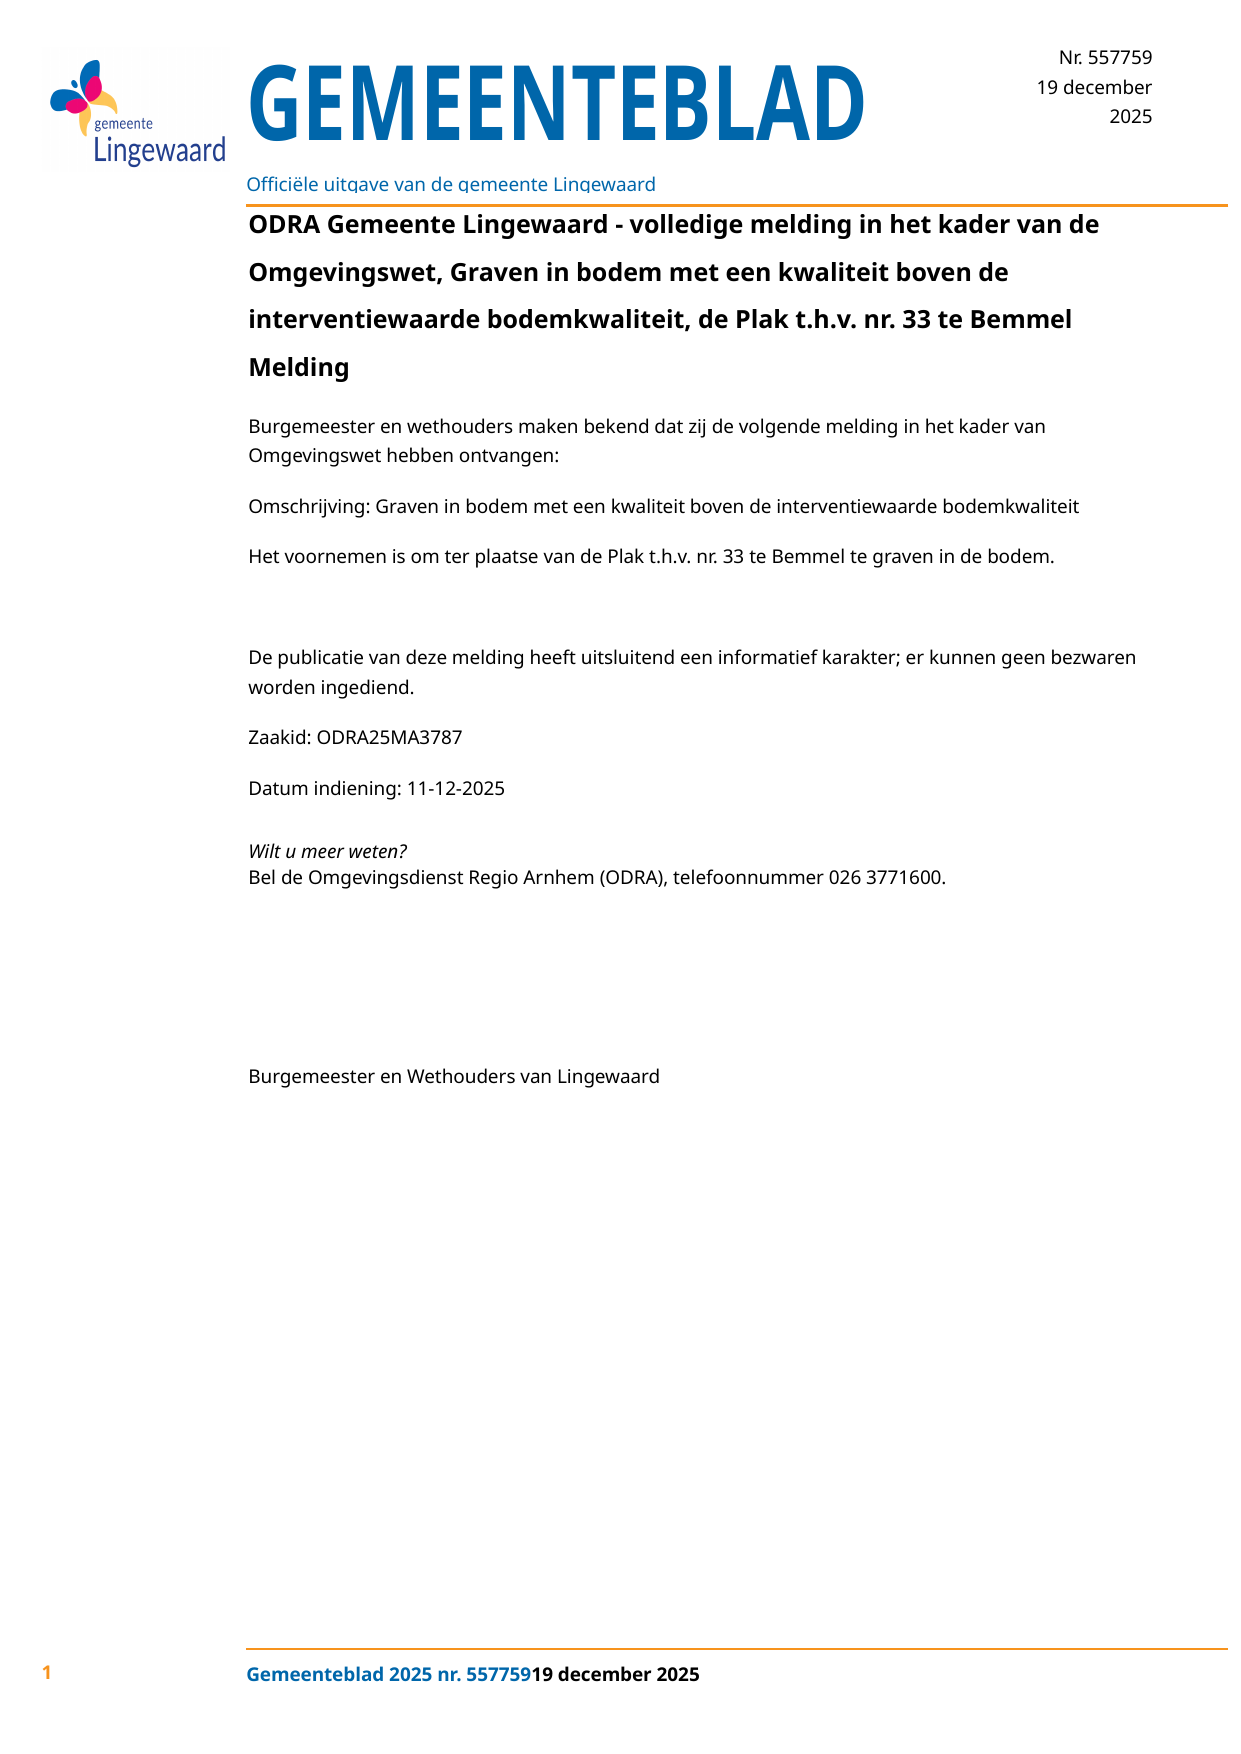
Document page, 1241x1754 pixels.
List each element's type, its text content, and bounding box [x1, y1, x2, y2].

text Omschrijving: Graven in bodem met een kwaliteit boven de interventiewaarde bodemkwaliteit [248, 493, 1152, 519]
text ODRA Gemeente Lingewaard - volledige melding in het kader van de Omgevingswet, Graven in bodem met een kwaliteit boven de interventiewaarde bodemkwaliteit, de Plak t.h.v. nr. 33 te Bemmel Melding [248, 207, 1152, 384]
text Bel de Omgevingsdienst Regio Arnhem (ODRA), telefoonnummer 026 3771600. [248, 864, 1152, 890]
text Burgemeester en Wethouders van Lingewaard [248, 1063, 1152, 1089]
text De publicatie van deze melding heeft uitsluitend een informatief karakter; er kunnen geen bezwaren worden ingediend. [248, 644, 1152, 700]
text Wilt u meer weten? [248, 839, 1152, 864]
text Burgemeester en wethouders maken bekend dat zij de volgende melding in het kader van Omgevingswet hebben ontvangen: [248, 413, 1152, 468]
text Datum indiening: 11-12-2025 [248, 775, 1152, 801]
picture [41, 47, 231, 172]
text Het voornemen is om ter plaatse van de Plak t.h.v. nr. 33 te Bemmel te graven in de bodem. [248, 543, 1152, 569]
text Zaakid: ODRA25MA3787 [248, 724, 1152, 750]
